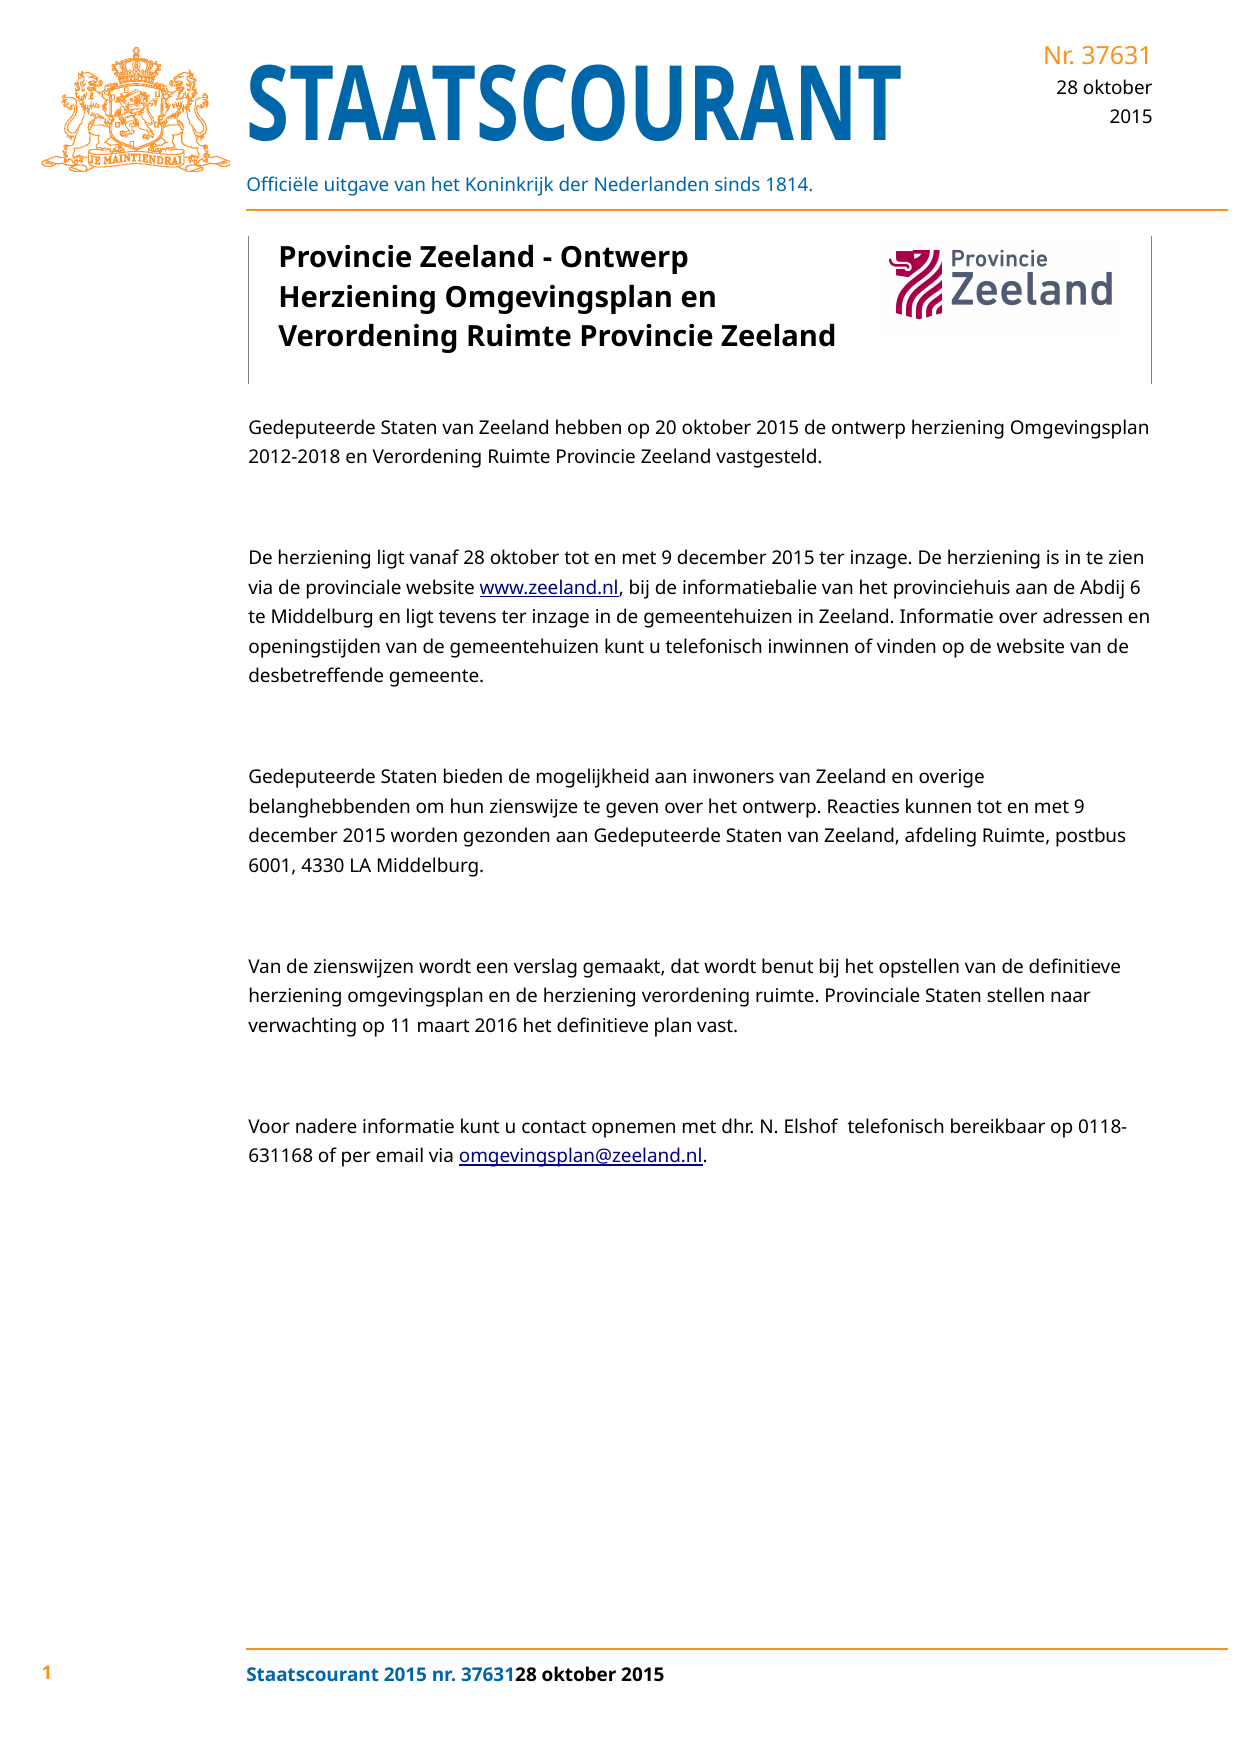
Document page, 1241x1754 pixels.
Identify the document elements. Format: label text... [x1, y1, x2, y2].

text Voor nadere informatie kunt u contact opnemen met dhr. N. Elshof telefonisch bereikbaar op 0118-631168 of per email via omgevingsplan@zeeland.nl. [248, 1113, 1152, 1168]
text Gedeputeerde Staten bieden de mogelijkheid aan inwoners van Zeeland en overige belanghebbenden om hun zienswijze te geven over het ontwerp. Reacties kunnen tot en met 9 december 2015 worden gezonden aan Gedeputeerde Staten van Zeeland, afdeling Ruimte, postbus 6001, 4330 LA Middelburg. [248, 763, 1152, 878]
picture [41, 47, 231, 172]
picture [882, 236, 1119, 336]
text Van de zienswijzen wordt een verslag gemaakt, dat wordt benut bij het opstellen van de definitieve herziening omgevingsplan en de herziening verordening ruimte. Provinciale Staten stellen naar verwachting op 11 maart 2016 het definitieve plan vast. [248, 953, 1152, 1038]
table_header [850, 236, 1151, 384]
text De herziening ligt vanaf 28 oktober tot en met 9 december 2015 ter inzage. De herziening is in te zien via de provinciale website www.zeeland.nl, bij de informatiebalie van het provinciehuis aan de Abdij 6 te Middelburg en ligt tevens ter inzage in de gemeentehuizen in Zeeland. Informatie over adressen en openingstijden van de gemeentehuizen kunt u telefonisch inwinnen of vinden op de website van de desbetreffende gemeente. [248, 544, 1152, 688]
table_header Provincie Zeeland - Ontwerp Herziening Omgevingsplan en Verordening Ruimte Provincie Zeeland [249, 236, 850, 384]
text Gedeputeerde Staten van Zeeland hebben op 20 oktober 2015 de ontwerp herziening Omgevingsplan 2012-2018 en Verordening Ruimte Provincie Zeeland vastgesteld. [248, 414, 1152, 469]
